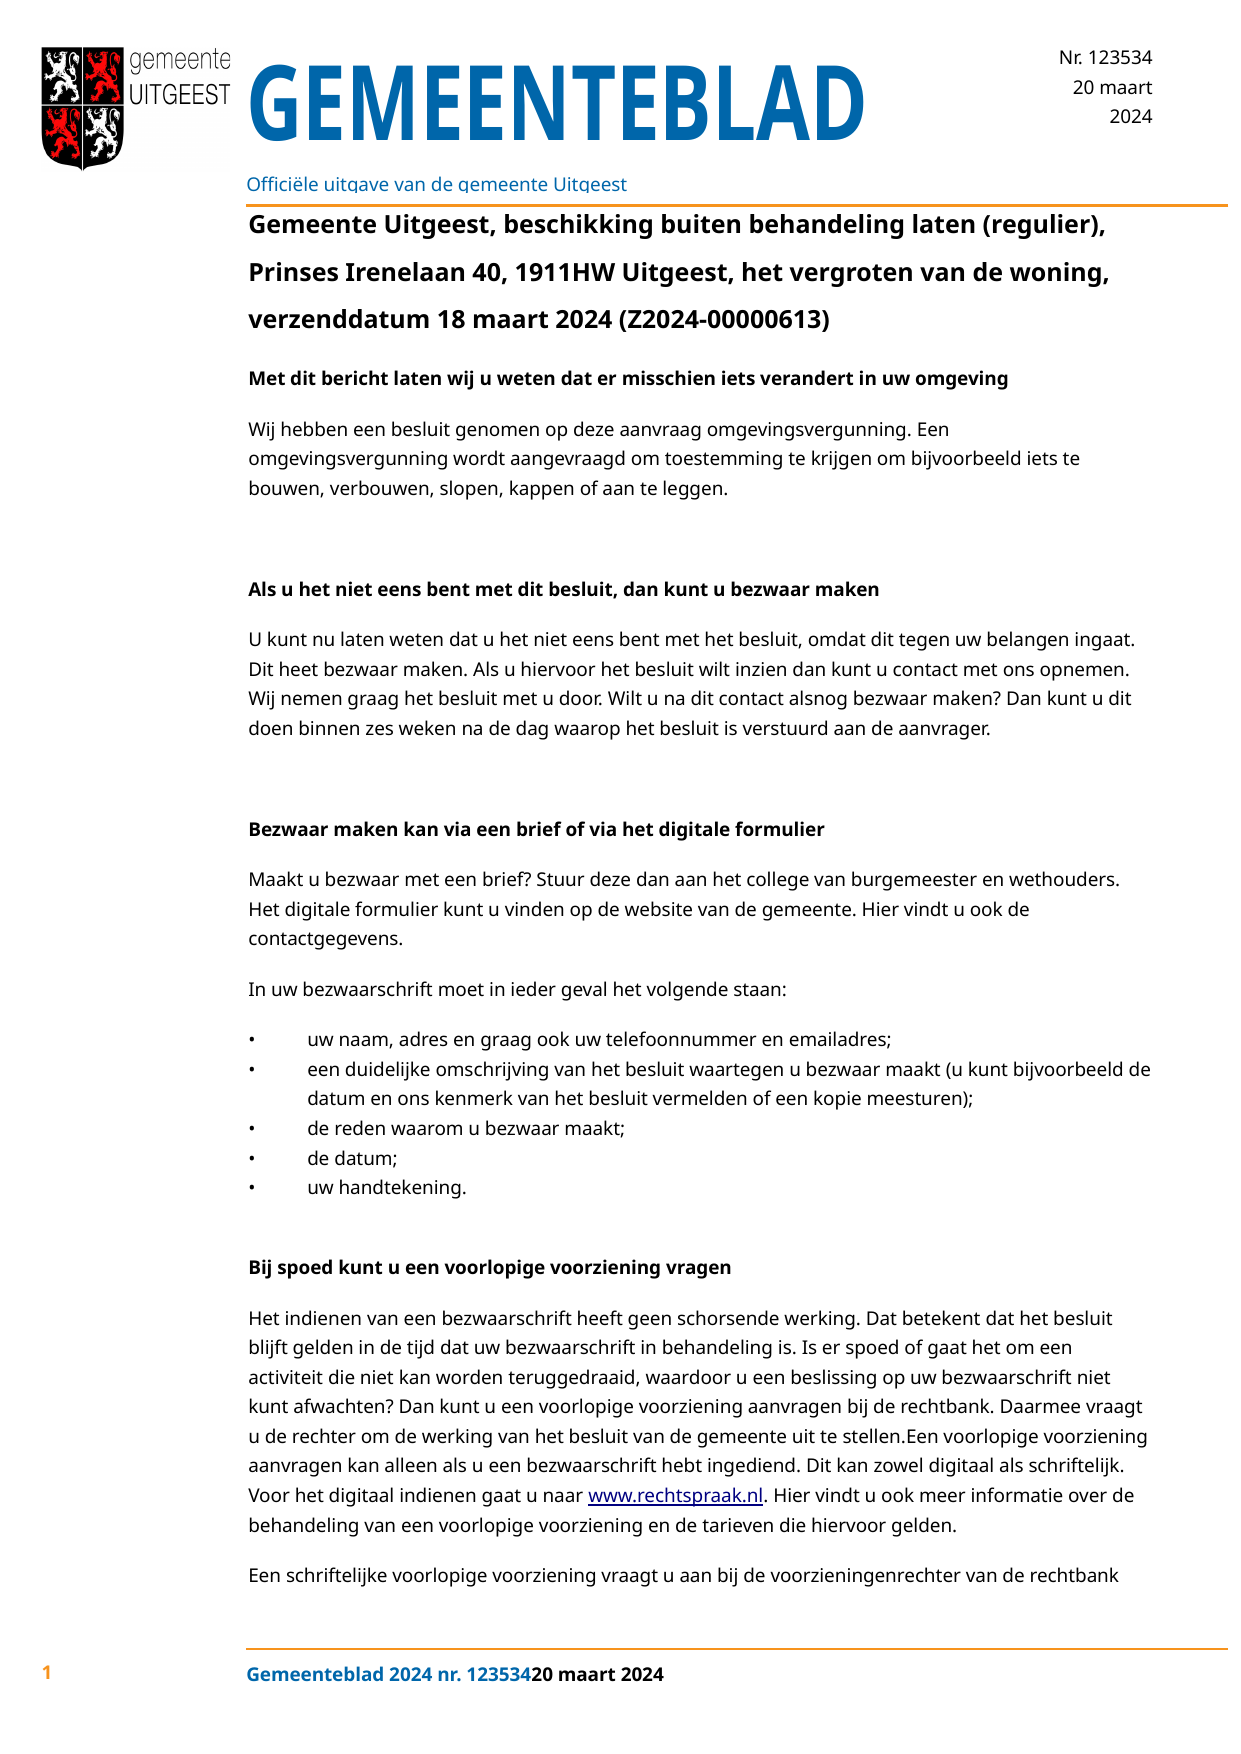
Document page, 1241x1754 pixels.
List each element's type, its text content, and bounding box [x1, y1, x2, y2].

text In uw bezwaarschrift moet in ieder geval het volgende staan: [248, 976, 1152, 1002]
picture [41, 47, 231, 172]
text Gemeente Uitgeest, beschikking buiten behandeling laten (regulier), Prinses Irenelaan 40, 1911HW Uitgeest, het vergroten van de woning, verzenddatum 18 maart 2024 (Z2024-00000613) [248, 207, 1152, 336]
text Bezwaar maken kan via een brief of via het digitale formulier [248, 816, 1152, 842]
text Wij hebben een besluit genomen op deze aanvraag omgevingsvergunning. Een omgevingsvergunning wordt aangevraagd om toestemming te krijgen om bijvoorbeeld iets te bouwen, verbouwen, slopen, kappen of aan te leggen. [248, 416, 1152, 501]
list uw naam, adres en graag ook uw telefoonnummer en emailadres; [248, 1026, 1152, 1052]
text Een schriftelijke voorlopige voorziening vraagt u aan bij de voorzieningenrechter van de rechtbank [248, 1562, 1152, 1588]
text U kunt nu laten weten dat u het niet eens bent met het besluit, omdat dit tegen uw belangen ingaat. Dit heet bezwaar maken. Als u hiervoor het besluit wilt inzien dan kunt u contact met ons opnemen. Wij nemen graag het besluit met u door. Wilt u na dit contact alsnog bezwaar maken? Dan kunt u dit doen binnen zes weken na de dag waarop het besluit is verstuurd aan de aanvrager. [248, 626, 1152, 741]
list uw handtekening. [248, 1174, 1152, 1200]
text Als u het niet eens bent met dit besluit, dan kunt u bezwaar maken [248, 576, 1152, 602]
list de datum; [248, 1145, 1152, 1170]
list een duidelijke omschrijving van het besluit waartegen u bezwaar maakt (u kunt bijvoorbeeld de datum en ons kenmerk van het besluit vermelden of een kopie meesturen); [248, 1056, 1152, 1111]
text Bij spoed kunt u een voorlopige voorziening vragen [248, 1254, 1152, 1280]
text Maakt u bezwaar met een brief? Stuur deze dan aan het college van burgemeester en wethouders. Het digitale formulier kunt u vinden op de website van de gemeente. Hier vindt u ook de contactgegevens. [248, 866, 1152, 951]
text Met dit bericht laten wij u weten dat er misschien iets verandert in uw omgeving [248, 366, 1152, 391]
list de reden waarom u bezwaar maakt; [248, 1115, 1152, 1141]
text Het indienen van een bezwaarschrift heeft geen schorsende werking. Dat betekent dat het besluit blijft gelden in de tijd dat uw bezwaarschrift in behandeling is. Is er spoed of gaat het om een activiteit die niet kan worden teruggedraaid, waardoor u een beslissing op uw bezwaarschrift niet kunt afwachten? Dan kunt u een voorlopige voorziening aanvragen bij de rechtbank. Daarmee vraagt u de rechter om de werking van het besluit van de gemeente uit te stellen.Een voorlopige voorziening aanvragen kan alleen als u een bezwaarschrift hebt ingediend. Dit kan zowel digitaal als schriftelijk. Voor het digitaal indienen gaat u naar www.rechtspraak.nl. Hier vindt u ook meer informatie over de behandeling van een voorlopige voorziening en de tarieven die hiervoor gelden. [248, 1305, 1152, 1537]
